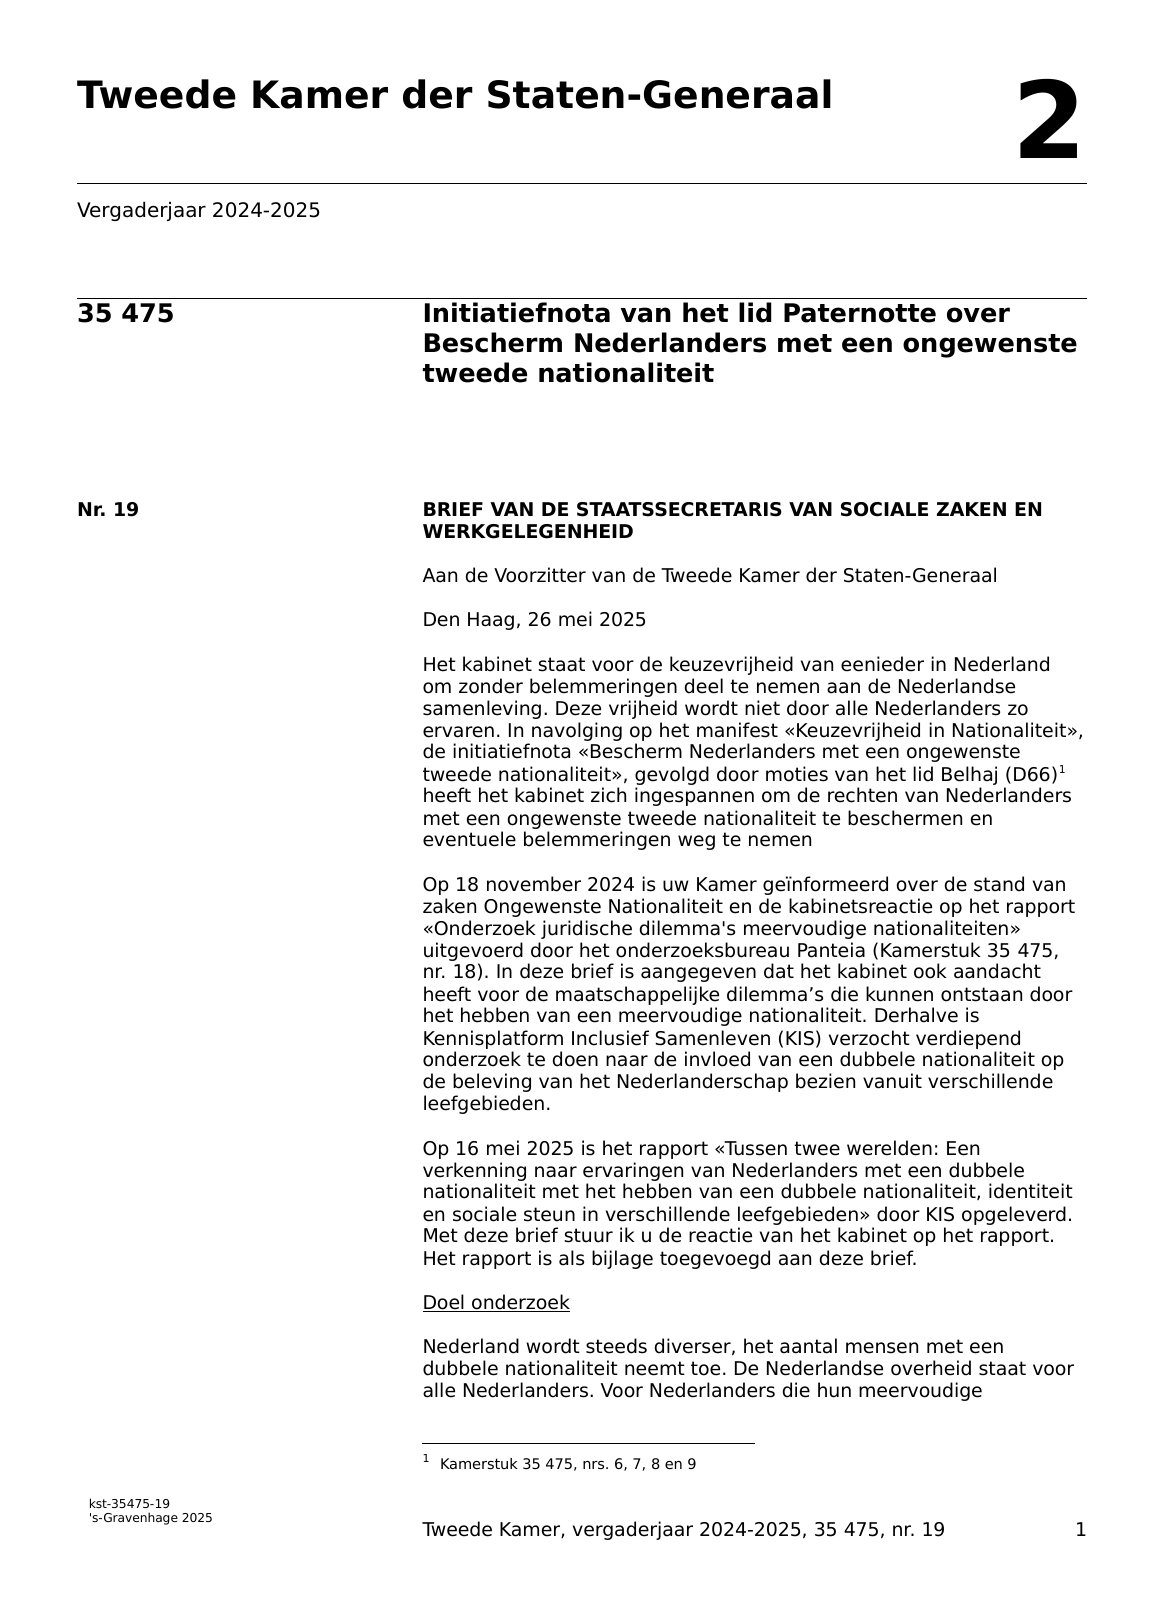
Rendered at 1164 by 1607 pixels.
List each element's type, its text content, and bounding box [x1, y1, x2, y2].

text Aan de Voorzitter van de Tweede Kamer der Staten-Generaal [422, 565, 1087, 587]
text Nederland wordt steeds diverser, het aantal mensen met een dubbele nationaliteit neemt toe. De Nederlandse overheid staat voor alle Nederlanders. Voor Nederlanders die hun meervoudige [422, 1336, 1087, 1402]
text Op 16 mei 2025 is het rapport «Tussen twee werelden: Een verkenning naar ervaringen van Nederlanders met een dubbele nationaliteit met het hebben van een dubbele nationaliteit, identiteit en sociale steun in verschillende leefgebieden» door KIS opgeleverd. Met deze brief stuur ik u de reactie van het kabinet op het rapport. Het rapport is als bijlage toegevoegd aan deze brief. [422, 1137, 1087, 1269]
text kst-35475-19 [88, 1497, 323, 1511]
table_header Tweede Kamer der Staten-Generaal [77, 59, 886, 183]
text Kamerstuk 35 475, nrs. 6, 7, 8 en 9 [422, 1452, 1087, 1474]
text Het kabinet staat voor de keuzevrijheid van eenieder in Nederland om zonder belemmeringen deel te nemen aan de Nederlandse samenleving. Deze vrijheid wordt niet door alle Nederlanders zo ervaren. In navolging op het manifest «Keuzevrijheid in Nationaliteit», de initiatiefnota «Bescherm Nederlanders met een ongewenste tweede nationaliteit», gevolgd door moties van het lid Belhaj (D66) heeft het kabinet zich ingespannen om de rechten van Nederlanders met een ongewenste tweede nationaliteit te beschermen en eventuele belemmeringen weg te nemen [422, 653, 1087, 851]
text Den Haag, 26 mei 2025 [422, 609, 1087, 631]
text 's-Gravenhage 2025 [88, 1511, 323, 1525]
table_header 2 [886, 59, 1087, 183]
table_cell Vergaderjaar 2024-2025 [77, 184, 1087, 298]
subtitle Doel onderzoek [422, 1292, 1087, 1313]
subtitle 35 475 Initiatiefnota van het lid Paternotte over Bescherm Nederlanders met een ongewenste tweede nationaliteit [77, 299, 1087, 388]
subtitle Nr. 19 BRIEF VAN DE STAATSSECRETARIS VAN SOCIALE ZAKEN EN WERKGELEGENHEID [77, 499, 1087, 543]
text Op 18 november 2024 is uw Kamer geïnformeerd over de stand van zaken Ongewenste Nationaliteit en de kabinetsreactie op het rapport «Onderzoek juridische dilemma's meervoudige nationaliteiten» uitgevoerd door het onderzoeksbureau Panteia (Kamerstuk 35 475, nr. 18). In deze brief is aangegeven dat het kabinet ook aandacht heeft voor de maatschappelijke dilemma’s die kunnen ontstaan door het hebben van een meervoudige nationaliteit. Derhalve is Kennisplatform Inclusief Samenleven (KIS) verzocht verdiepend onderzoek te doen naar de invloed van een dubbele nationaliteit op de beleving van het Nederlanderschap bezien vanuit verschillende leefgebieden. [422, 873, 1087, 1115]
